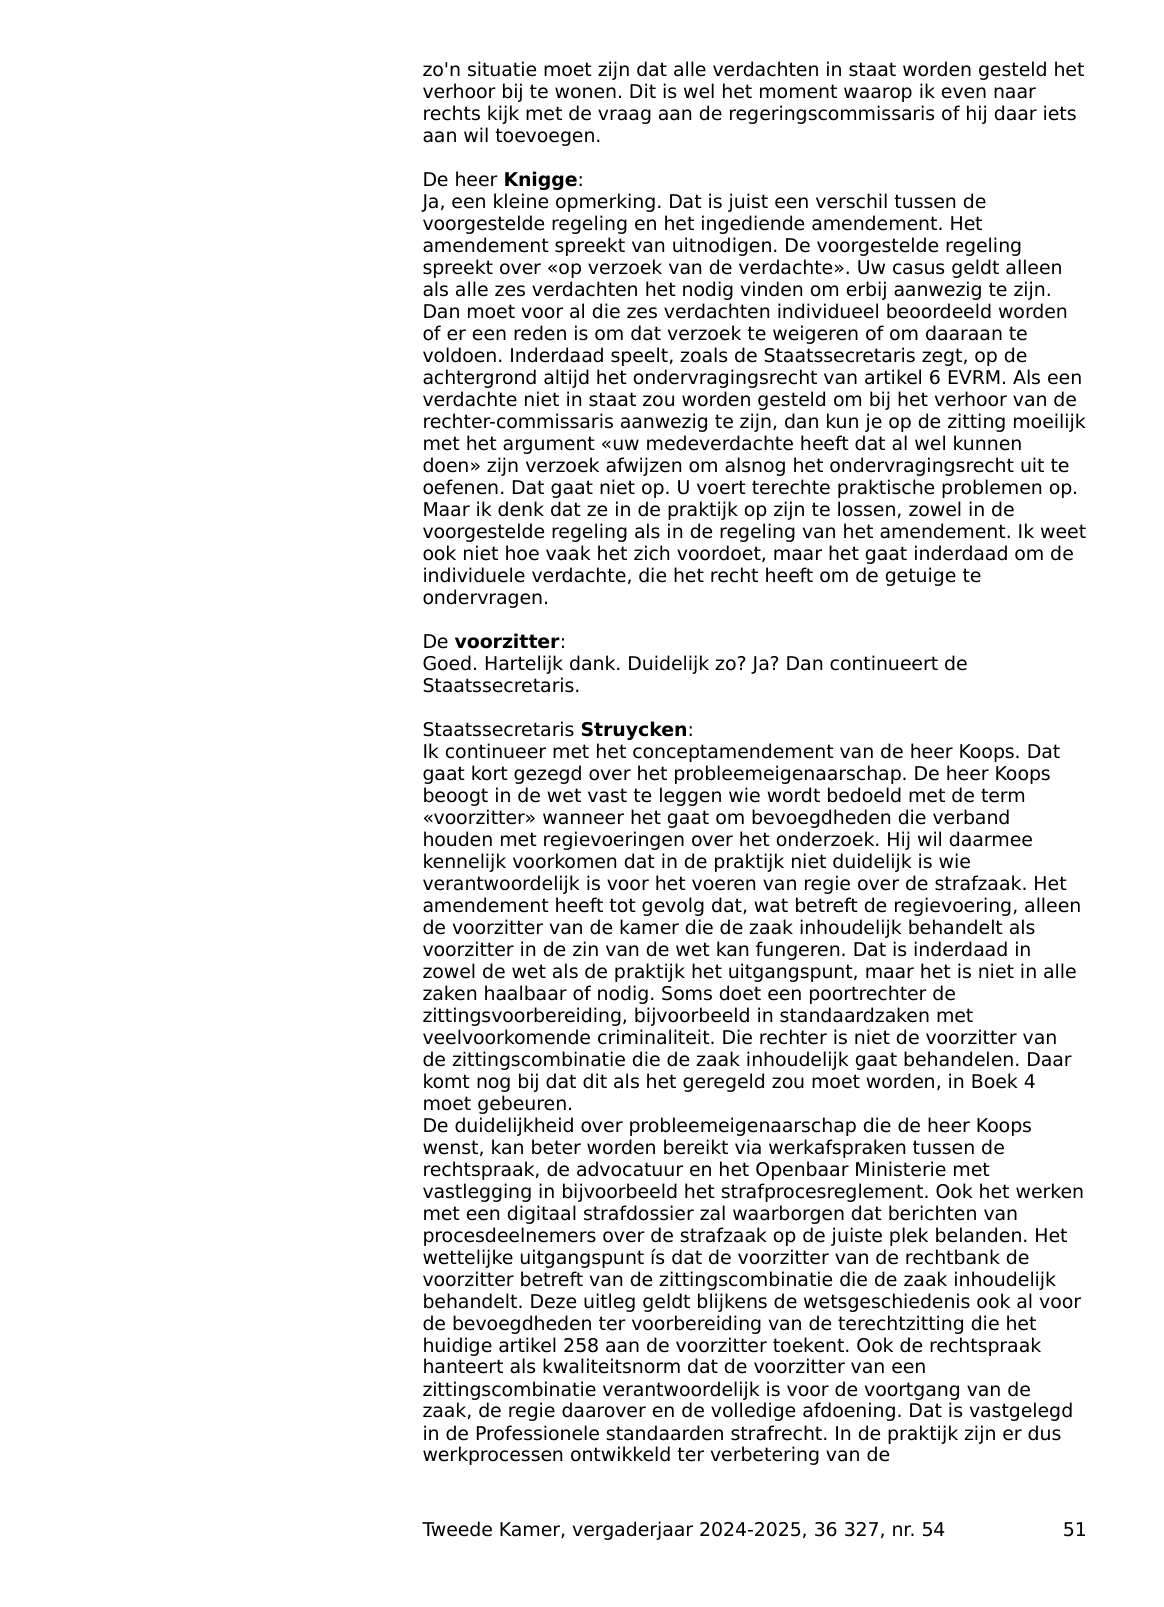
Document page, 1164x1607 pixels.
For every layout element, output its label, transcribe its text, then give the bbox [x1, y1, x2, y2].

text De duidelijkheid over probleemeigenaarschap die de heer Koops wenst, kan beter worden bereikt via werkafspraken tussen de rechtspraak, de advocatuur en het Openbaar Ministerie met vastlegging in bijvoorbeeld het strafprocesreglement. Ook het werken met een digitaal strafdossier zal waarborgen dat berichten van procesdeelnemers over de strafzaak op de juiste plek belanden. Het wettelijke uitgangspunt ís dat de voorzitter van de rechtbank de voorzitter betreft van de zittingscombinatie die de zaak inhoudelijk behandelt. Deze uitleg geldt blijkens de wetsgeschiedenis ook al voor de bevoegdheden ter voorbereiding van de terechtzitting die het huidige artikel 258 aan de voorzitter toekent. Ook de rechtspraak hanteert als kwaliteitsnorm dat de voorzitter van een zittingscombinatie verantwoordelijk is voor de voortgang van de zaak, de regie daarover en de volledige afdoening. Dat is vastgelegd in de Professionele standaarden strafrecht. In de praktijk zijn er dus werkprocessen ontwikkeld ter verbetering van de [422, 1115, 1087, 1466]
text De heer Knigge: [422, 169, 1087, 191]
text Goed. Hartelijk dank. Duidelijk zo? Ja? Dan continueert de Staatssecretaris. [422, 653, 1087, 697]
text zo'n situatie moet zijn dat alle verdachten in staat worden gesteld het verhoor bij te wonen. Dit is wel het moment waarop ik even naar rechts kijk met de vraag aan de regeringscommissaris of hij daar iets aan wil toevoegen. [422, 59, 1087, 147]
text De voorzitter: [422, 631, 1087, 653]
text Ik continueer met het conceptamendement van de heer Koops. Dat gaat kort gezegd over het probleemeigenaarschap. De heer Koops beoogt in de wet vast te leggen wie wordt bedoeld met de term «voorzitter» wanneer het gaat om bevoegdheden die verband houden met regievoeringen over het onderzoek. Hij wil daarmee kennelijk voorkomen dat in de praktijk niet duidelijk is wie verantwoordelijk is voor het voeren van regie over de strafzaak. Het amendement heeft tot gevolg dat, wat betreft de regievoering, alleen de voorzitter van de kamer die de zaak inhoudelijk behandelt als voorzitter in de zin van de wet kan fungeren. Dat is inderdaad in zowel de wet als de praktijk het uitgangspunt, maar het is niet in alle zaken haalbaar of nodig. Soms doet een poortrechter de zittingsvoorbereiding, bijvoorbeeld in standaardzaken met veelvoorkomende criminaliteit. Die rechter is niet de voorzitter van de zittingscombinatie die de zaak inhoudelijk gaat behandelen. Daar komt nog bij dat dit als het geregeld zou moet worden, in Boek 4 moet gebeuren. [422, 741, 1087, 1115]
text Ja, een kleine opmerking. Dat is juist een verschil tussen de voorgestelde regeling en het ingediende amendement. Het amendement spreekt van uitnodigen. De voorgestelde regeling spreekt over «op verzoek van de verdachte». Uw casus geldt alleen als alle zes verdachten het nodig vinden om erbij aanwezig te zijn. Dan moet voor al die zes verdachten individueel beoordeeld worden of er een reden is om dat verzoek te weigeren of om daaraan te voldoen. Inderdaad speelt, zoals de Staatssecretaris zegt, op de achtergrond altijd het ondervragingsrecht van artikel 6 EVRM. Als een verdachte niet in staat zou worden gesteld om bij het verhoor van de rechter-commissaris aanwezig te zijn, dan kun je op de zitting moeilijk met het argument «uw medeverdachte heeft dat al wel kunnen doen» zijn verzoek afwijzen om alsnog het ondervragingsrecht uit te oefenen. Dat gaat niet op. U voert terechte praktische problemen op. Maar ik denk dat ze in de praktijk op zijn te lossen, zowel in de voorgestelde regeling als in de regeling van het amendement. Ik weet ook niet hoe vaak het zich voordoet, maar het gaat inderdaad om de individuele verdachte, die het recht heeft om de getuige te ondervragen. [422, 191, 1087, 609]
text Staatssecretaris Struycken: [422, 719, 1087, 741]
